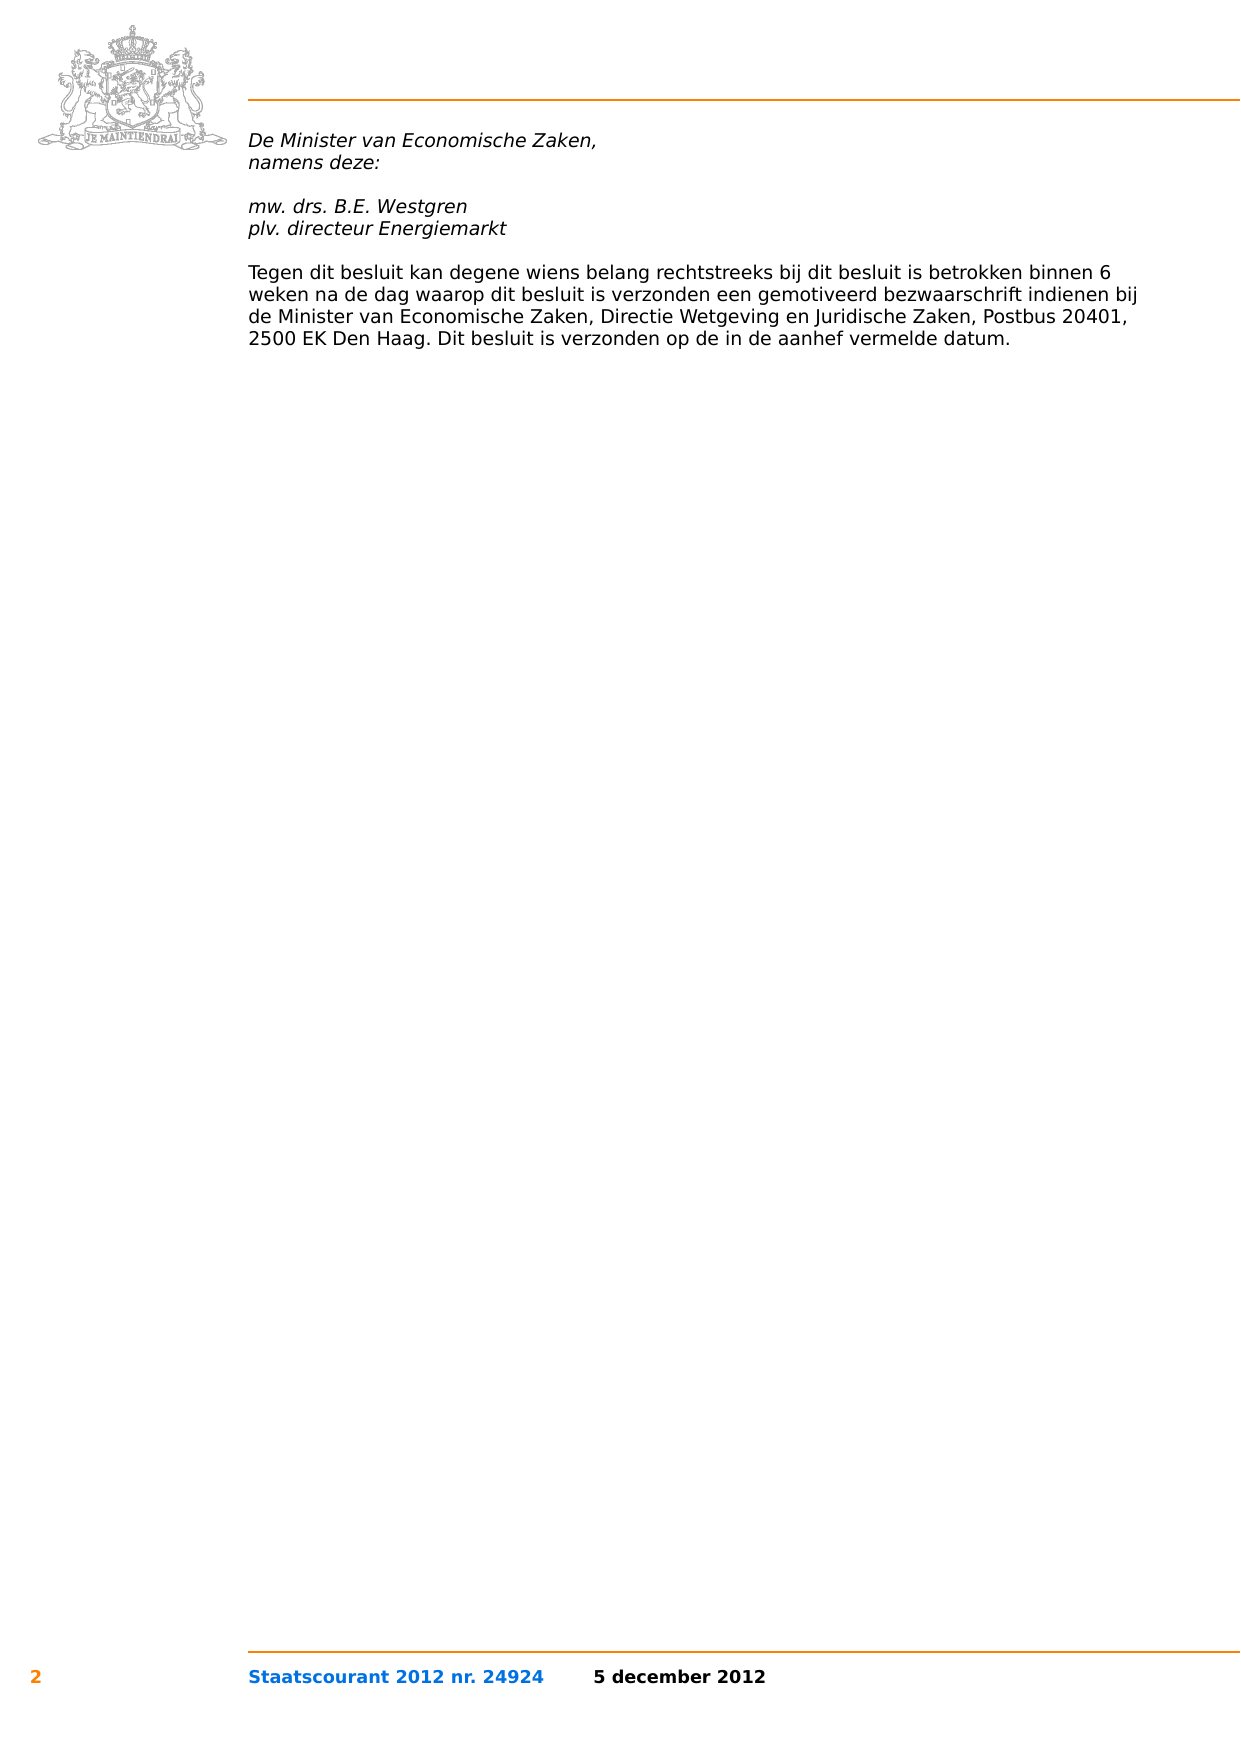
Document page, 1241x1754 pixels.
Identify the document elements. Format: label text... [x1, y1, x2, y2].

picture [38, 25, 227, 150]
text Tegen dit besluit kan degene wiens belang rechtstreeks bij dit besluit is betrokken binnen 6 weken na de dag waarop dit besluit is verzonden een gemotiveerd bezwaarschrift indienen bij de Minister van Economische Zaken, Directie Wetgeving en Juridische Zaken, Postbus 20401, 2500 EK Den Haag. Dit besluit is verzonden op de in de aanhef vermelde datum. [248, 262, 1163, 349]
text De Minister van Economische Zaken, namens deze: mw. drs. B.E. Westgren plv. directeur Energiemarkt [248, 130, 1163, 240]
